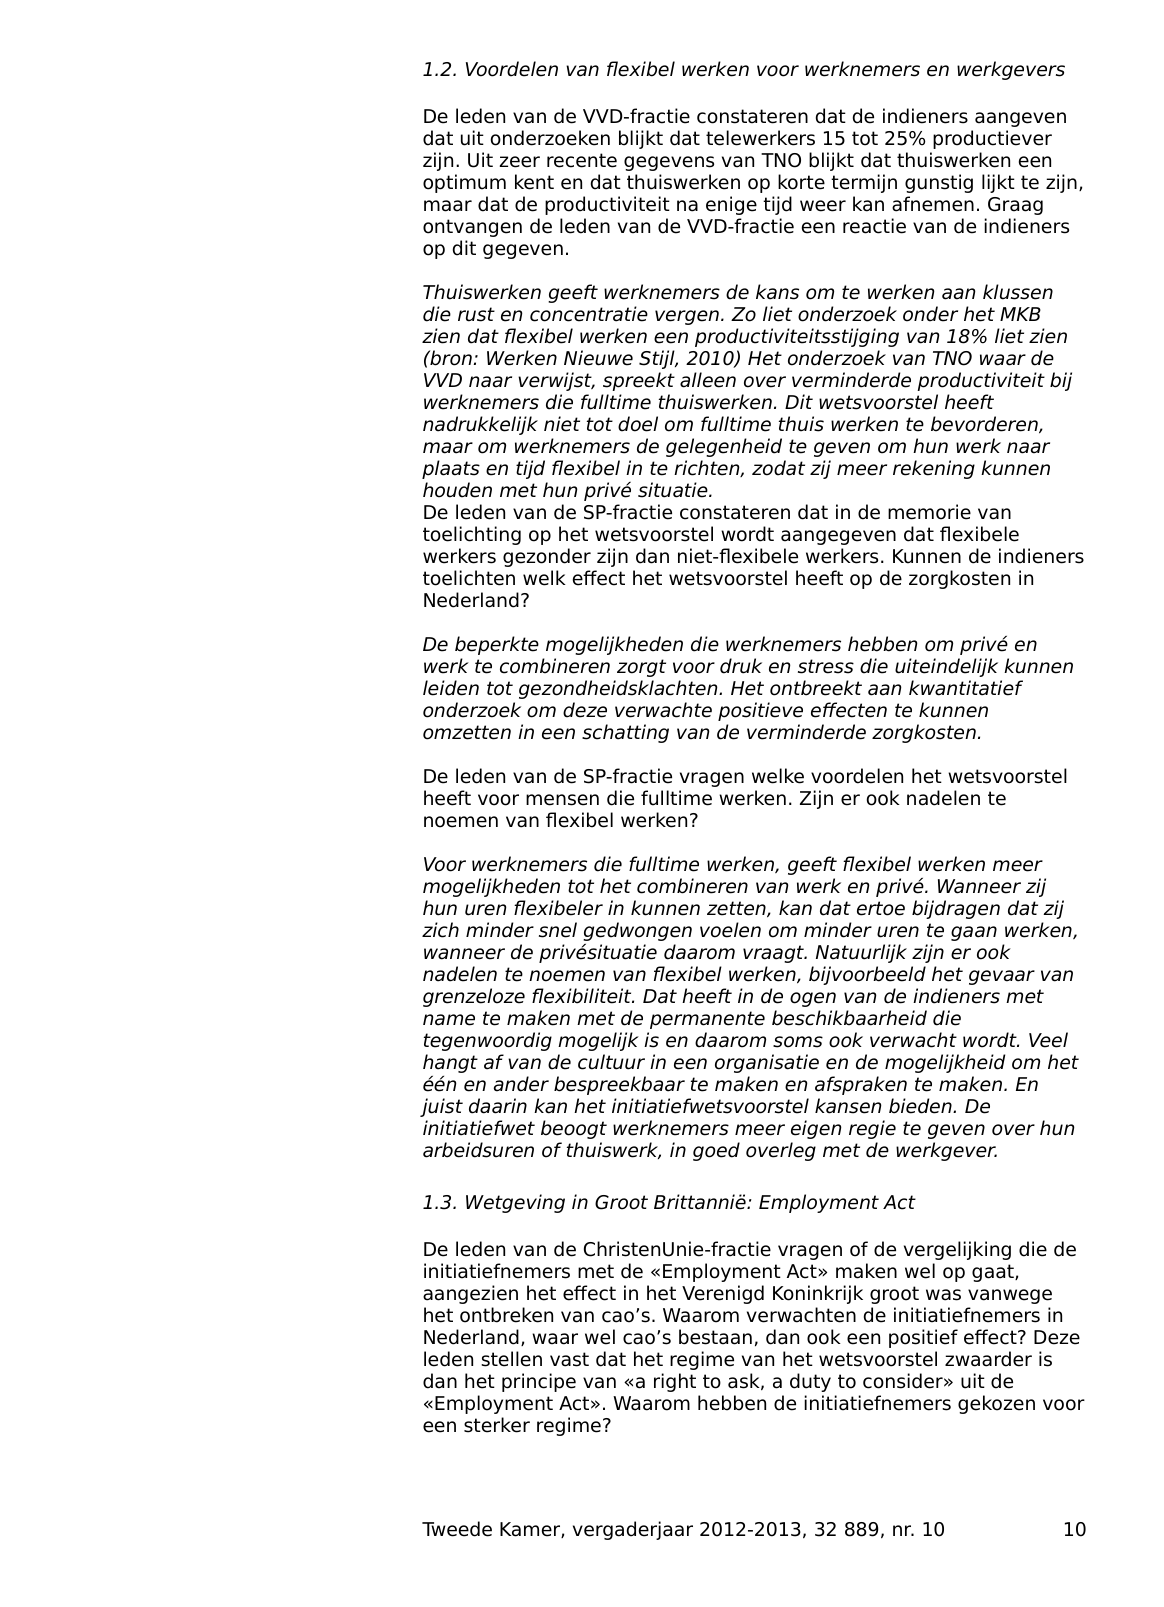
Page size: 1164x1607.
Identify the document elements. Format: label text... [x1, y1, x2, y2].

text De leden van de VVD-fractie constateren dat de indieners aangeven dat uit onderzoeken blijkt dat telewerkers 15 tot 25% productiever zijn. Uit zeer recente gegevens van TNO blijkt dat thuiswerken een optimum kent en dat thuiswerken op korte termijn gunstig lijkt te zijn, maar dat de productiviteit na enige tijd weer kan afnemen. Graag ontvangen de leden van de VVD-fractie een reactie van de indieners op dit gegeven. [422, 106, 1087, 260]
subtitle 1.2. Voordelen van flexibel werken voor werknemers en werkgevers [422, 59, 1087, 81]
text De leden van de SP-fractie vragen welke voordelen het wetsvoorstel heeft voor mensen die fulltime werken. Zijn er ook nadelen te noemen van flexibel werken? [422, 766, 1087, 832]
subtitle 1.3. Wetgeving in Groot Brittannië: Employment Act [422, 1192, 1087, 1214]
text De leden van de ChristenUnie-fractie vragen of de vergelijking die de initiatiefnemers met de «Employment Act» maken wel op gaat, aangezien het effect in het Verenigd Koninkrijk groot was vanwege het ontbreken van cao’s. Waarom verwachten de initiatiefnemers in Nederland, waar wel cao’s bestaan, dan ook een positief effect? Deze leden stellen vast dat het regime van het wetsvoorstel zwaarder is dan het principe van «a right to ask, a duty to consider» uit de «Employment Act». Waarom hebben de initiatiefnemers gekozen voor een sterker regime? [422, 1239, 1087, 1437]
text Voor werknemers die fulltime werken, geeft flexibel werken meer mogelijkheden tot het combineren van werk en privé. Wanneer zij hun uren flexibeler in kunnen zetten, kan dat ertoe bijdragen dat zij zich minder snel gedwongen voelen om minder uren te gaan werken, wanneer de privésituatie daarom vraagt. Natuurlijk zijn er ook nadelen te noemen van flexibel werken, bijvoorbeeld het gevaar van grenzeloze flexibiliteit. Dat heeft in de ogen van de indieners met name te maken met de permanente beschikbaarheid die tegenwoordig mogelijk is en daarom soms ook verwacht wordt. Veel hangt af van de cultuur in een organisatie en de mogelijkheid om het één en ander bespreekbaar te maken en afspraken te maken. En juist daarin kan het initiatiefwetsvoorstel kansen bieden. De initiatiefwet beoogt werknemers meer eigen regie te geven over hun arbeidsuren of thuiswerk, in goed overleg met de werkgever. [422, 854, 1087, 1162]
text De beperkte mogelijkheden die werknemers hebben om privé en werk te combineren zorgt voor druk en stress die uiteindelijk kunnen leiden tot gezondheidsklachten. Het ontbreekt aan kwantitatief onderzoek om deze verwachte positieve effecten te kunnen omzetten in een schatting van de verminderde zorgkosten. [422, 634, 1087, 744]
text Thuiswerken geeft werknemers de kans om te werken aan klussen die rust en concentratie vergen. Zo liet onderzoek onder het MKB zien dat flexibel werken een productiviteitsstijging van 18% liet zien (bron: Werken Nieuwe Stijl, 2010) Het onderzoek van TNO waar de VVD naar verwijst, spreekt alleen over verminderde productiviteit bij werknemers die fulltime thuiswerken. Dit wetsvoorstel heeft nadrukkelijk niet tot doel om fulltime thuis werken te bevorderen, maar om werknemers de gelegenheid te geven om hun werk naar plaats en tijd flexibel in te richten, zodat zij meer rekening kunnen houden met hun privé situatie. [422, 282, 1087, 502]
text De leden van de SP-fractie constateren dat in de memorie van toelichting op het wetsvoorstel wordt aangegeven dat flexibele werkers gezonder zijn dan niet-flexibele werkers. Kunnen de indieners toelichten welk effect het wetsvoorstel heeft op de zorgkosten in Nederland? [422, 502, 1087, 612]
